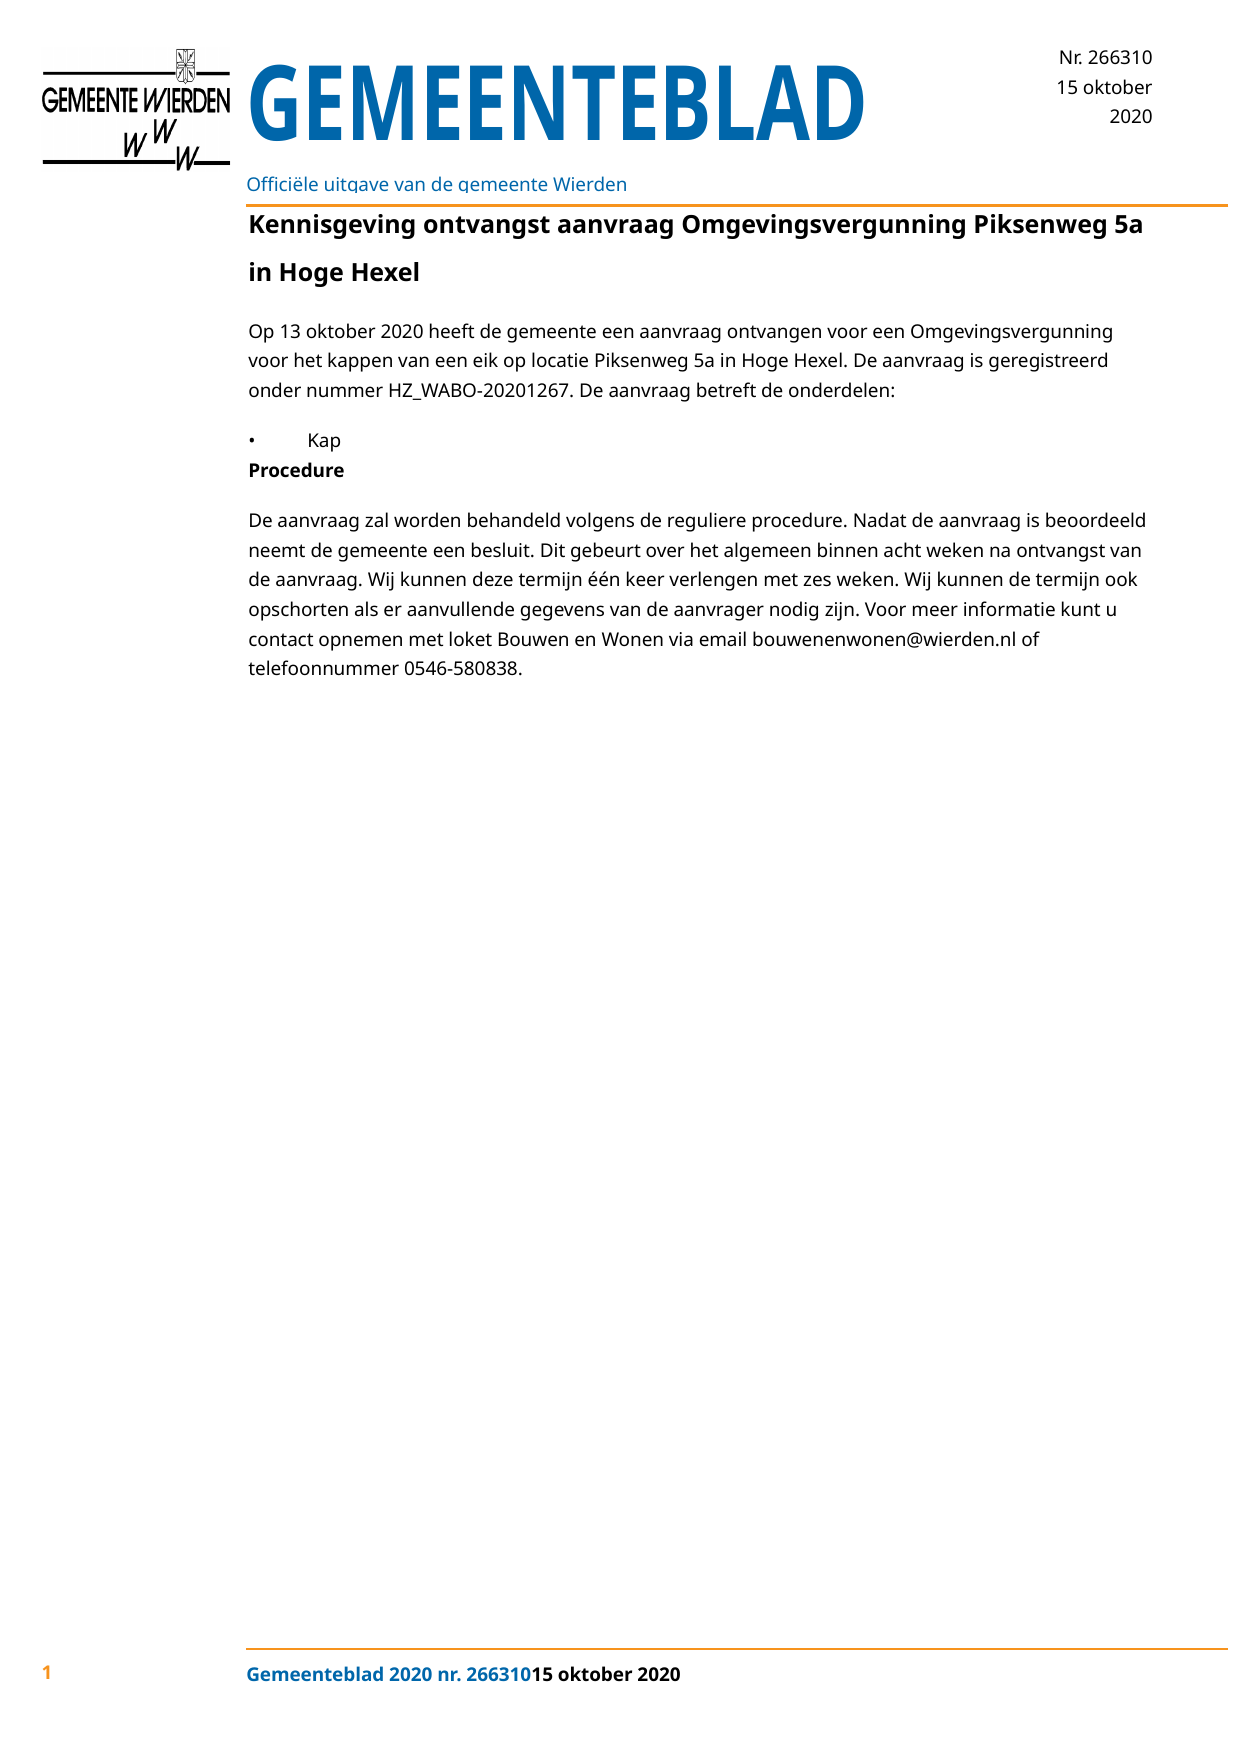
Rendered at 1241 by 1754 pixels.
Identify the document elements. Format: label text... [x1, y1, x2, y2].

picture [41, 47, 231, 172]
text De aanvraag zal worden behandeld volgens de reguliere procedure. Nadat de aanvraag is beoordeeld neemt de gemeente een besluit. Dit gebeurt over het algemeen binnen acht weken na ontvangst van de aanvraag. Wij kunnen deze termijn één keer verlengen met zes weken. Wij kunnen de termijn ook opschorten als er aanvullende gegevens van de aanvrager nodig zijn. Voor meer informatie kunt u contact opnemen met loket Bouwen en Wonen via email bouwenenwonen@wierden.nl of telefoonnummer 0546-580838. [248, 507, 1152, 681]
text Kennisgeving ontvangst aanvraag Omgevingsvergunning Piksenweg 5a in Hoge Hexel [248, 207, 1152, 288]
list Kap [248, 427, 1152, 453]
text Procedure [248, 457, 1152, 483]
text Op 13 oktober 2020 heeft de gemeente een aanvraag ontvangen voor een Omgevingsvergunning voor het kappen van een eik op locatie Piksenweg 5a in Hoge Hexel. De aanvraag is geregistreerd onder nummer HZ_WABO-20201267. De aanvraag betreft de onderdelen: [248, 318, 1152, 403]
